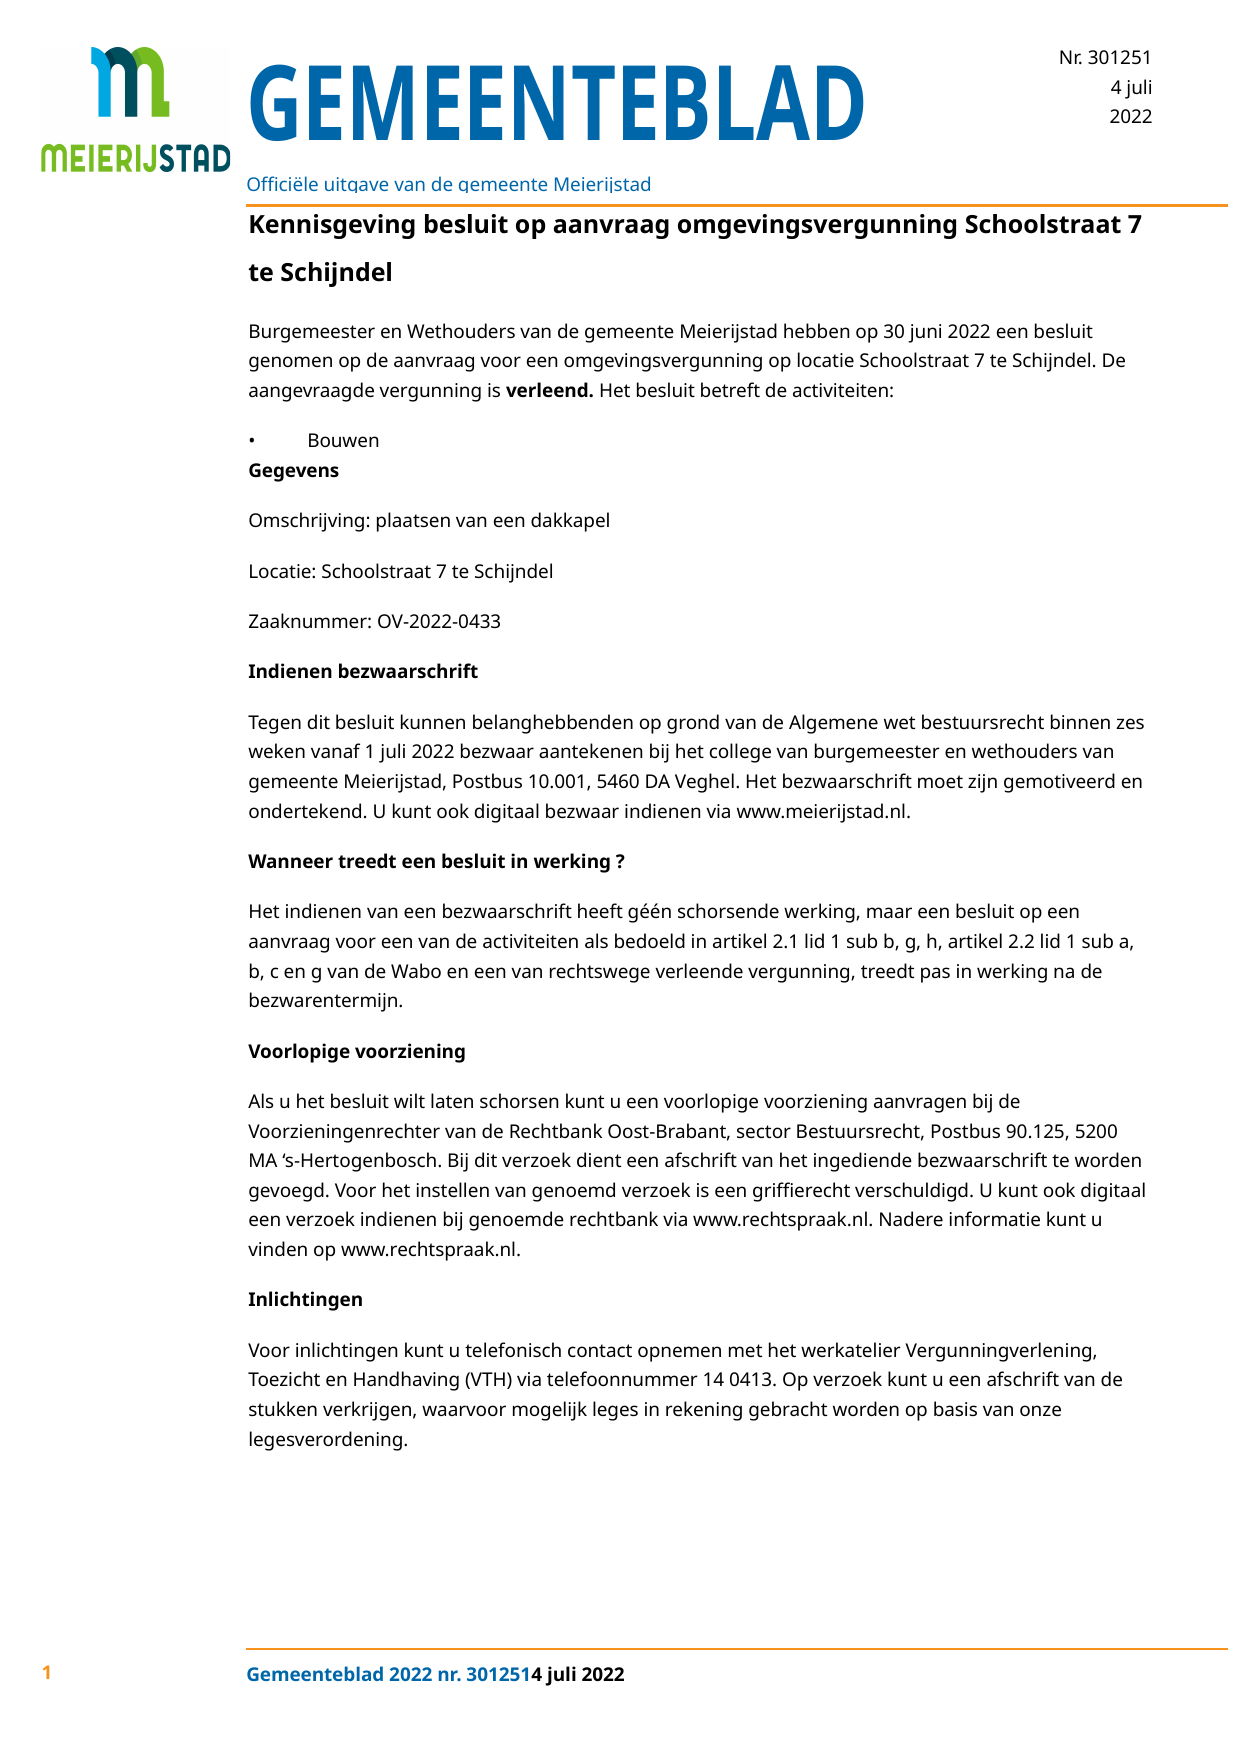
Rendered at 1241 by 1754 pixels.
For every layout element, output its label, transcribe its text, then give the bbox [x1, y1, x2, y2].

list Bouwen [248, 427, 1152, 453]
text Wanneer treedt een besluit in werking ? [248, 848, 1152, 874]
text Voor inlichtingen kunt u telefonisch contact opnemen met het werkatelier Vergunningverlening, Toezicht en Handhaving (VTH) via telefoonnummer 14 0413. Op verzoek kunt u een afschrift van de stukken verkrijgen, waarvoor mogelijk leges in rekening gebracht worden op basis van onze legesverordening. [248, 1337, 1152, 1452]
text Kennisgeving besluit op aanvraag omgevingsvergunning Schoolstraat 7 te Schijndel [248, 207, 1152, 288]
text Als u het besluit wilt laten schorsen kunt u een voorlopige voorziening aanvragen bij de Voorzieningenrechter van de Rechtbank Oost-Brabant, sector Bestuursrecht, Postbus 90.125, 5200 MA ‘s-Hertogenbosch. Bij dit verzoek dient een afschrift van het ingediende bezwaarschrift te worden gevoegd. Voor het instellen van genoemd verzoek is een griffierecht verschuldigd. U kunt ook digitaal een verzoek indienen bij genoemde rechtbank via www.rechtspraak.nl. Nadere informatie kunt u vinden op www.rechtspraak.nl. [248, 1088, 1152, 1262]
text Gegevens [248, 457, 1152, 483]
text Locatie: Schoolstraat 7 te Schijndel [248, 558, 1152, 584]
text Omschrijving: plaatsen van een dakkapel [248, 507, 1152, 533]
text Voorlopige voorziening [248, 1038, 1152, 1064]
picture [41, 47, 231, 172]
text Zaaknummer: OV-2022-0433 [248, 608, 1152, 634]
text Het indienen van een bezwaarschrift heeft géén schorsende werking, maar een besluit op een aanvraag voor een van de activiteiten als bedoeld in artikel 2.1 lid 1 sub b, g, h, artikel 2.2 lid 1 sub a, b, c en g van de Wabo en een van rechtswege verleende vergunning, treedt pas in werking na de bezwarentermijn. [248, 899, 1152, 1013]
text Burgemeester en Wethouders van de gemeente Meierijstad hebben op 30 juni 2022 een besluit genomen op de aanvraag voor een omgevingsvergunning op locatie Schoolstraat 7 te Schijndel. De aangevraagde vergunning is verleend. Het besluit betreft de activiteiten: [248, 318, 1152, 403]
text Tegen dit besluit kunnen belanghebbenden op grond van de Algemene wet bestuursrecht binnen zes weken vanaf 1 juli 2022 bezwaar aantekenen bij het college van burgemeester en wethouders van gemeente Meierijstad, Postbus 10.001, 5460 DA Veghel. Het bezwaarschrift moet zijn gemotiveerd en ondertekend. U kunt ook digitaal bezwaar indienen via www.meierijstad.nl. [248, 709, 1152, 824]
text Inlichtingen [248, 1287, 1152, 1312]
text Indienen bezwaarschrift [248, 659, 1152, 684]
